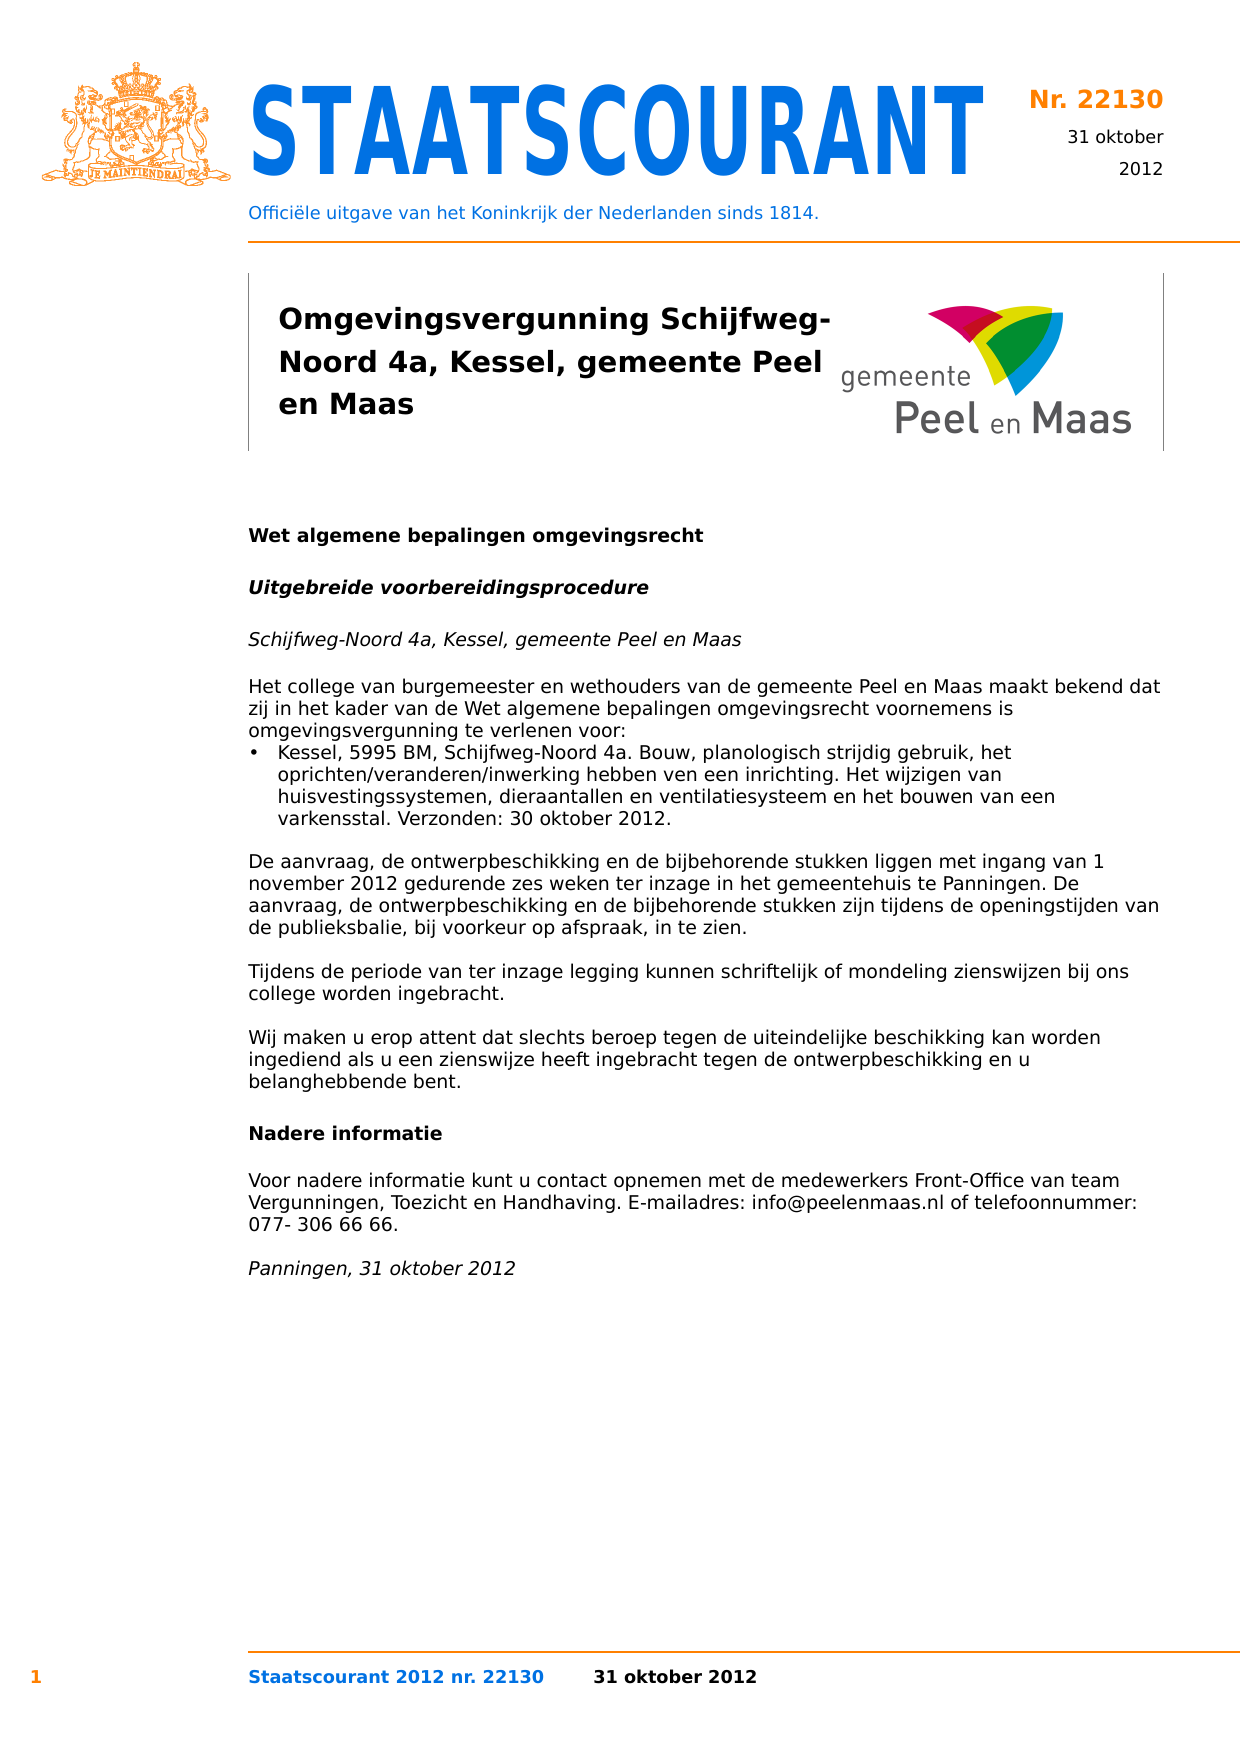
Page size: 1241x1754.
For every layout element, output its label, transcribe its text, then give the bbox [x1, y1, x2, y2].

text Tijdens de periode van ter inzage legging kunnen schriftelijk of mondeling zienswijzen bij ons college worden ingebracht. [248, 961, 1163, 1005]
picture [41, 62, 231, 186]
text De aanvraag, de ontwerpbeschikking en de bijbehorende stukken liggen met ingang van 1 november 2012 gedurende zes weken ter inzage in het gemeentehuis te Panningen. De aanvraag, de ontwerpbeschikking en de bijbehorende stukken zijn tijdens de openingstijden van de publieksbalie, bij voorkeur op afspraak, in te zien. [248, 851, 1163, 939]
text Panningen, 31 oktober 2012 [248, 1258, 1163, 1280]
subtitle Nadere informatie [248, 1123, 1163, 1145]
subtitle Schijfweg-Noord 4a, Kessel, gemeente Peel en Maas [248, 629, 1163, 651]
table_header STAATSCOURANT [248, 62, 998, 203]
subtitle Wet algemene bepalingen omgevingsrecht [248, 525, 1163, 547]
text Voor nadere informatie kunt u contact opnemen met de medewerkers Front-Office van team Vergunningen, Toezicht en Handhaving. E-mailadres: info@peelenmaas.nl of telefoonnummer: 077- 306 66 66. [248, 1170, 1163, 1236]
text Het college van burgemeester en wethouders van de gemeente Peel en Maas maakt bekend dat zij in het kader van de Wet algemene bepalingen omgevingsrecht voornemens is omgevingsvergunning te verlenen voor: [248, 676, 1163, 742]
text • Kessel, 5995 BM, Schijfweg-Noord 4a. Bouw, planologisch strijdig gebruik, het oprichten/veranderen/inwerking hebben ven een inrichting. Het wijzigen van huisvestingssystemen, dieraantallen en ventilatiesysteem en het bouwen van een varkensstal. Verzonden: 30 oktober 2012. [248, 742, 1163, 829]
subtitle Omgevingsvergunning Schijfweg-Noord 4a, Kessel, gemeente Peel en Maas [249, 273, 1163, 451]
picture [838, 302, 1134, 439]
table_cell Officiële uitgave van het Koninkrijk der Nederlanden sinds 1814. [248, 203, 1240, 241]
table_header [25, 62, 248, 241]
table_cell 31 oktober [998, 121, 1240, 153]
subtitle Uitgebreide voorbereidingsprocedure [248, 577, 1163, 599]
table_cell 2012 [998, 153, 1240, 203]
table_header Nr. 22130 [998, 62, 1240, 121]
text Wij maken u erop attent dat slechts beroep tegen de uiteindelijke beschikking kan worden ingediend als u een zienswijze heeft ingebracht tegen de ontwerpbeschikking en u belanghebbende bent. [248, 1027, 1163, 1093]
